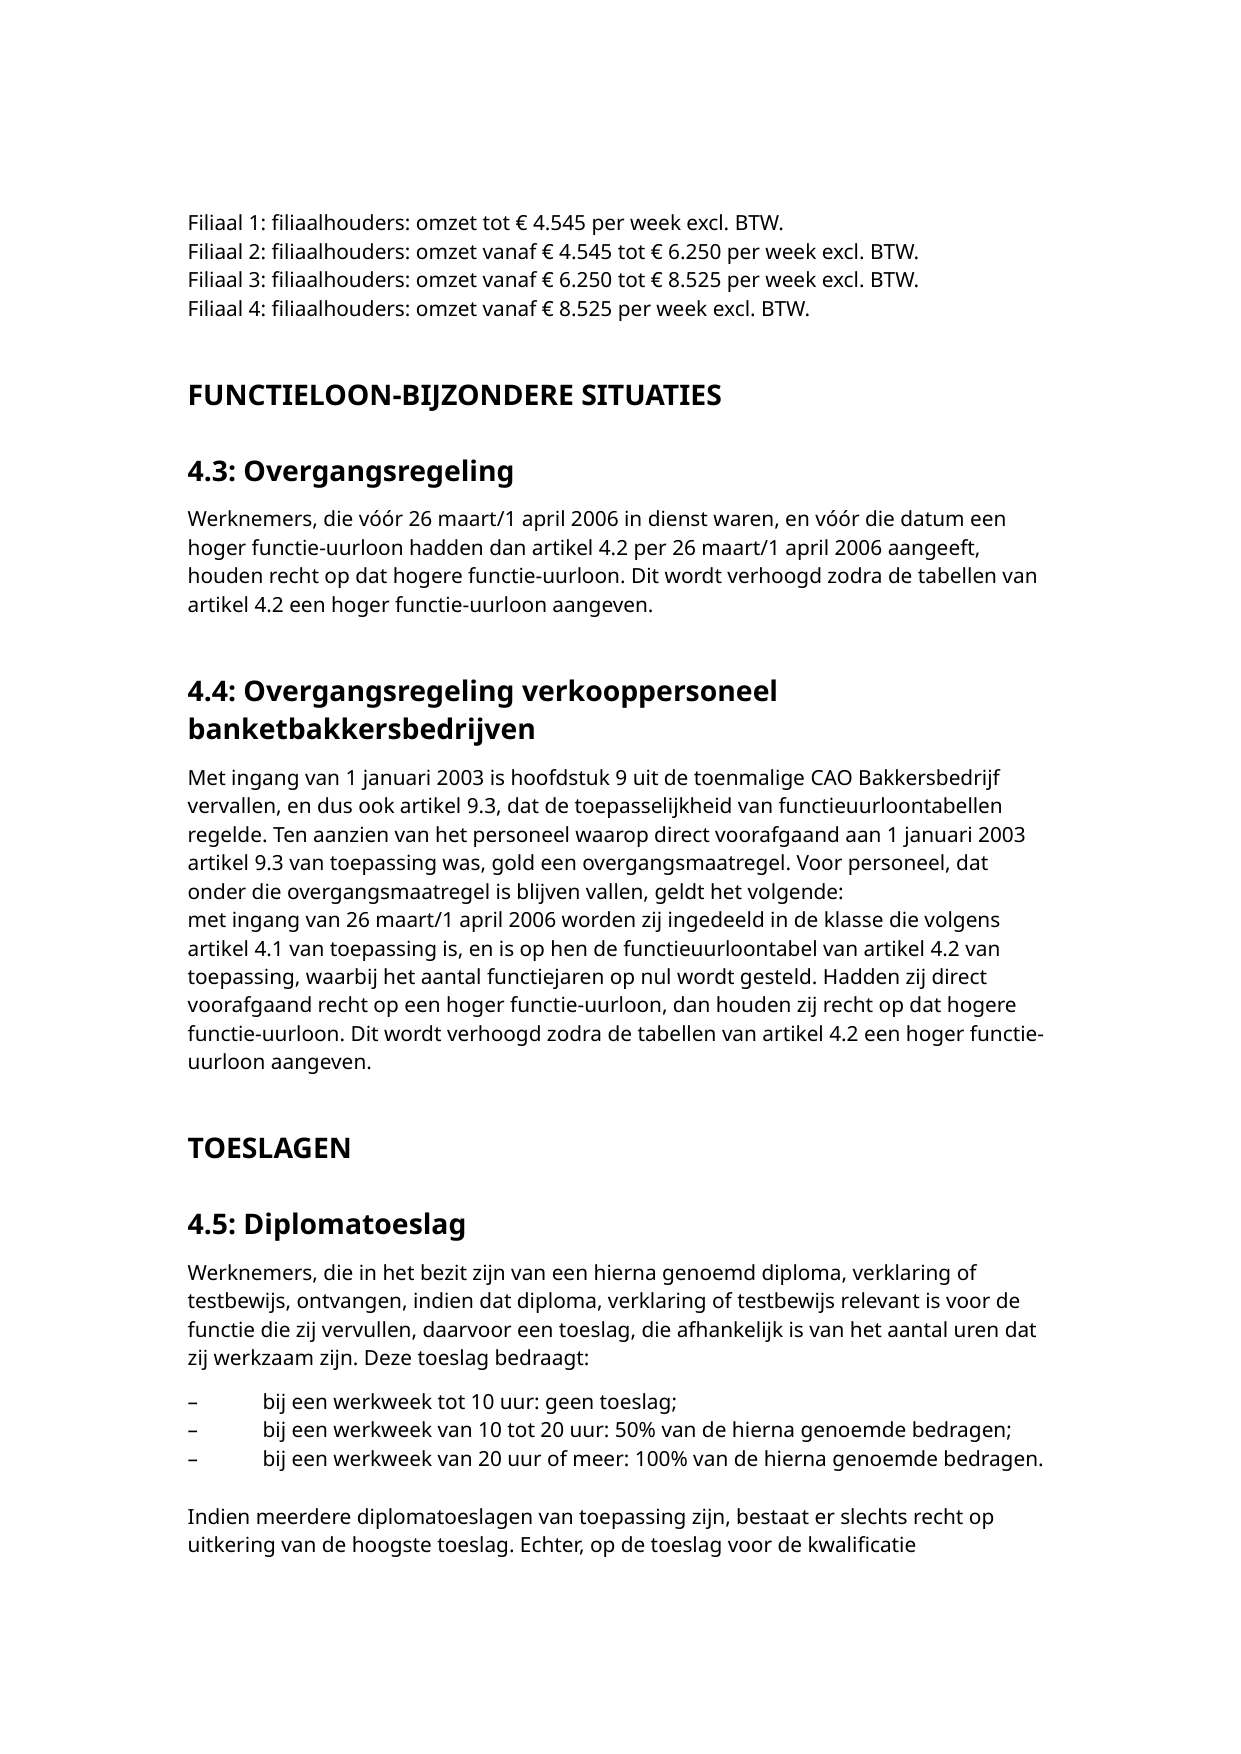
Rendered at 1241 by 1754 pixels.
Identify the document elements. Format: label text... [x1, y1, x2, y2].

subtitle 4.4: Overgangsregeling verkooppersoneel banketbakkersbedrijven [187, 671, 1053, 748]
text Filiaal 4: filiaalhouders: omzet vanaf € 8.525 per week excl. BTW. [187, 294, 1053, 322]
text Filiaal 2: filiaalhouders: omzet vanaf € 4.545 tot € 6.250 per week excl. BTW. [187, 237, 1053, 265]
text met ingang van 26 maart/1 april 2006 worden zij ingedeeld in de klasse die volgens artikel 4.1 van toepassing is, en is op hen de functieuurloontabel van artikel 4.2 van toepassing, waarbij het aantal functiejaren op nul wordt gesteld. Hadden zij direct voorafgaand recht op een hoger functie-uurloon, dan houden zij recht op dat hogere functie-uurloon. Dit wordt verhoogd zodra de tabellen van artikel 4.2 een hoger functie-uurloon aangeven. [187, 905, 1053, 1076]
subtitle 4.5: Diplomatoeslag [187, 1204, 1053, 1243]
list bij een werkweek tot 10 uur: geen toeslag; [187, 1387, 1053, 1415]
subtitle 4.3: Overgangsregeling [187, 451, 1053, 489]
text Filiaal 3: filiaalhouders: omzet vanaf € 6.250 tot € 8.525 per week excl. BTW. [187, 265, 1053, 294]
subtitle TOESLAGEN [187, 1128, 1053, 1167]
text Werknemers, die in het bezit zijn van een hierna genoemd diploma, verklaring of testbewijs, ontvangen, indien dat diploma, verklaring of testbewijs relevant is voor de functie die zij vervullen, daarvoor een toeslag, die afhankelijk is van het aantal uren dat zij werkzaam zijn. Deze toeslag bedraagt: [187, 1258, 1053, 1372]
text Filiaal 1: filiaalhouders: omzet tot € 4.545 per week excl. BTW. [187, 208, 1053, 237]
text Werknemers, die vóór 26 maart/1 april 2006 in dienst waren, en vóór die datum een hoger functie-uurloon hadden dan artikel 4.2 per 26 maart/1 april 2006 aangeeft, houden recht op dat hogere functie-uurloon. Dit wordt verhoogd zodra de tabellen van artikel 4.2 een hoger functie-uurloon aangeven. [187, 504, 1053, 618]
text Met ingang van 1 januari 2003 is hoofdstuk 9 uit de toenmalige CAO Bakkersbedrijf vervallen, en dus ook artikel 9.3, dat de toepasselijkheid van functieuurloontabellen regelde. Ten aanzien van het personeel waarop direct voorafgaand aan 1 januari 2003 artikel 9.3 van toepassing was, gold een overgangsmaatregel. Voor personeel, dat onder die overgangsmaatregel is blijven vallen, geldt het volgende: [187, 763, 1053, 905]
subtitle FUNCTIELOON-BIJZONDERE SITUATIES [187, 375, 1053, 413]
list bij een werkweek van 20 uur of meer: 100% van de hierna genoemde bedragen. [187, 1444, 1053, 1472]
list bij een werkweek van 10 tot 20 uur: 50% van de hierna genoemde bedragen; [187, 1415, 1053, 1444]
text Indien meerdere diplomatoeslagen van toepassing zijn, bestaat er slechts recht op uitkering van de hoogste toeslag. Echter, op de toeslag voor de kwalificatie [187, 1502, 1053, 1559]
